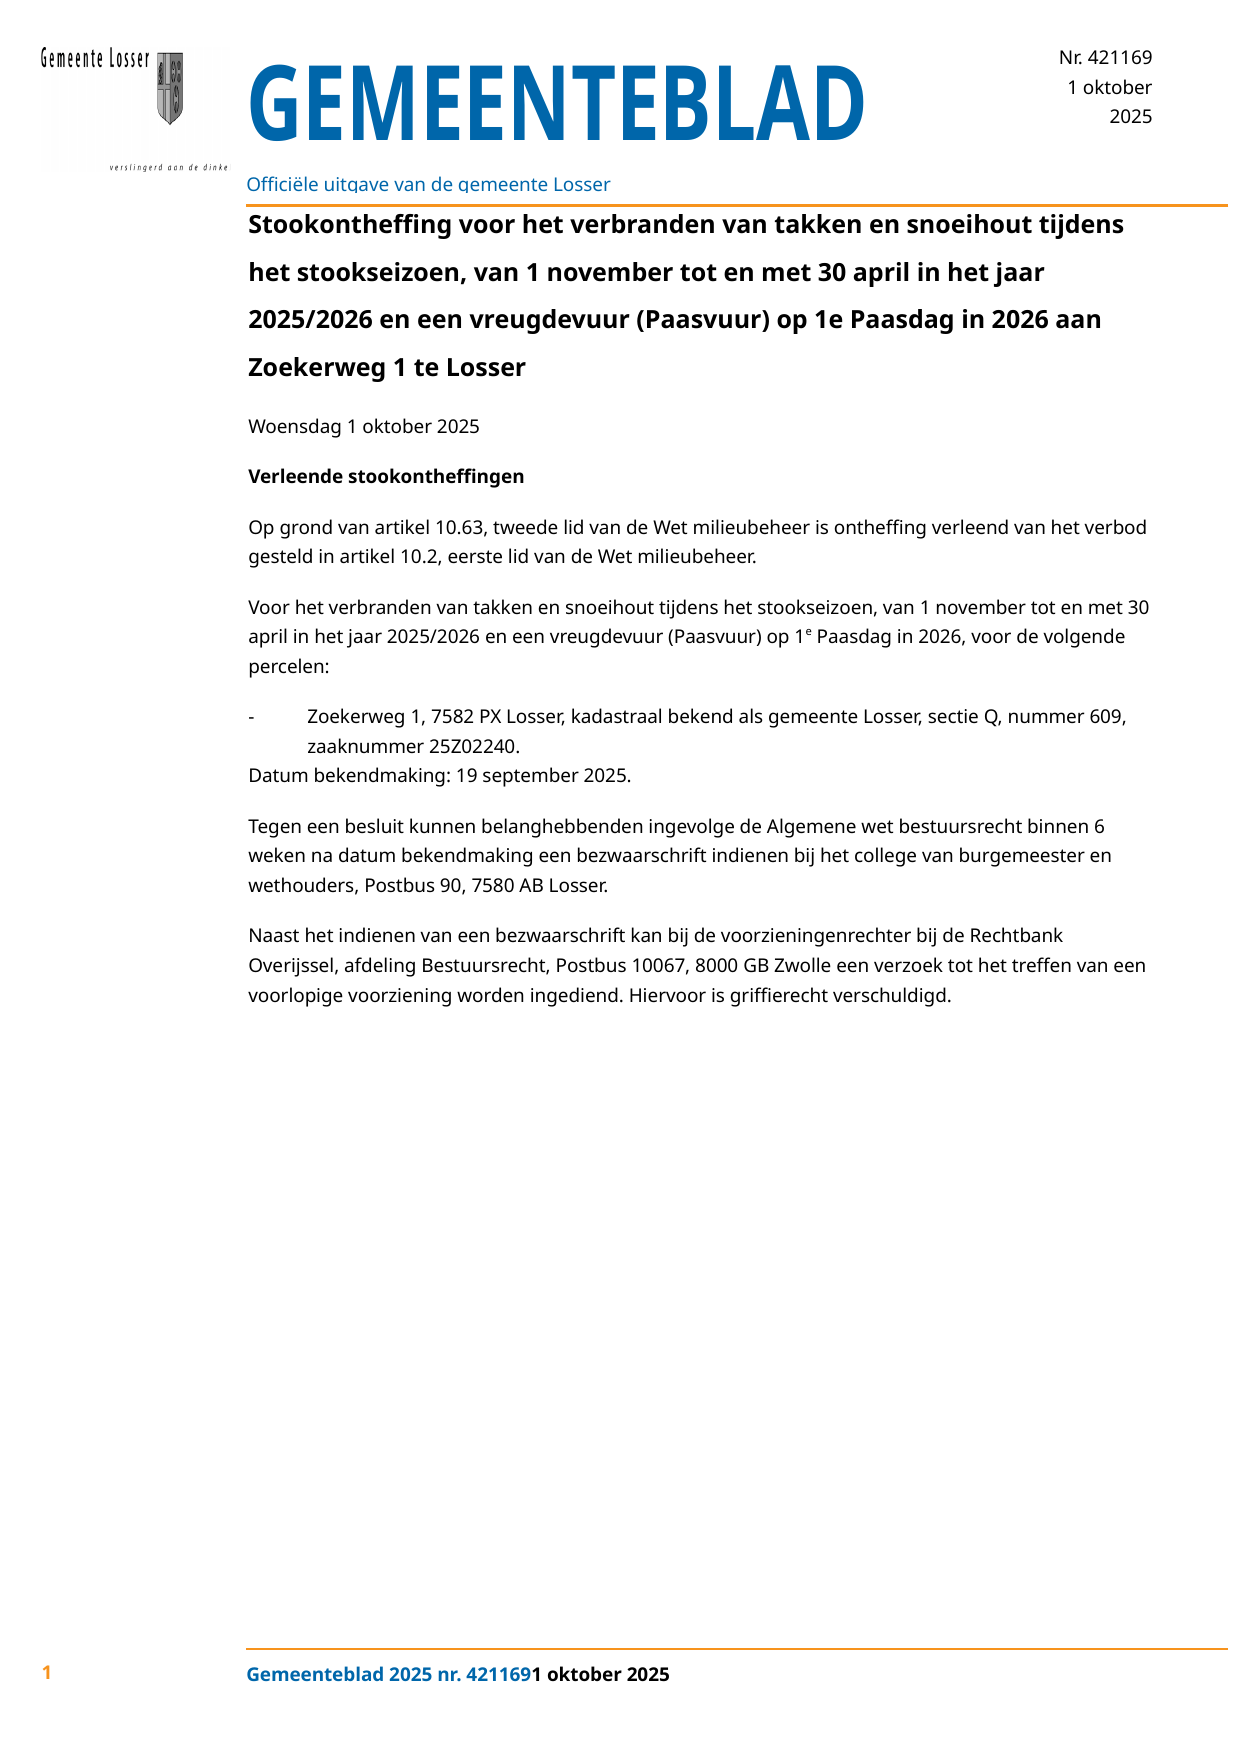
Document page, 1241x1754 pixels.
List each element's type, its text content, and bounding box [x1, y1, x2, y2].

text Op grond van artikel 10.63, tweede lid van de Wet milieubeheer is ontheffing verleend van het verbod gesteld in artikel 10.2, eerste lid van de Wet milieubeheer. [248, 514, 1152, 569]
text Voor het verbranden van takken en snoeihout tijdens het stookseizoen, van 1 november tot en met 30 april in het jaar 2025/2026 en een vreugdevuur (Paasvuur) op 1e Paasdag in 2026, voor de volgende percelen: [248, 594, 1152, 679]
text Verleende stookontheffingen [248, 463, 1152, 489]
text Woensdag 1 oktober 2025 [248, 413, 1152, 439]
text Naast het indienen van een bezwaarschrift kan bij de voorzieningenrechter bij de Rechtbank Overijssel, afdeling Bestuursrecht, Postbus 10067, 8000 GB Zwolle een verzoek tot het treffen van een voorlopige voorziening worden ingediend. Hiervoor is griffierecht verschuldigd. [248, 923, 1152, 1008]
text Datum bekendmaking: 19 september 2025. [248, 763, 1152, 788]
list Zoekerweg 1, 7582 PX Losser, kadastraal bekend als gemeente Losser, sectie Q, nummer 609, zaaknummer 25Z02240. [248, 703, 1152, 759]
text Tegen een besluit kunnen belanghebbenden ingevolge de Algemene wet bestuursrecht binnen 6 weken na datum bekendmaking een bezwaarschrift indienen bij het college van burgemeester en wethouders, Postbus 90, 7580 AB Losser. [248, 813, 1152, 898]
picture [41, 47, 231, 172]
text Stookontheffing voor het verbranden van takken en snoeihout tijdens het stookseizoen, van 1 november tot en met 30 april in het jaar 2025/2026 en een vreugdevuur (Paasvuur) op 1e Paasdag in 2026 aan Zoekerweg 1 te Losser [248, 207, 1152, 384]
